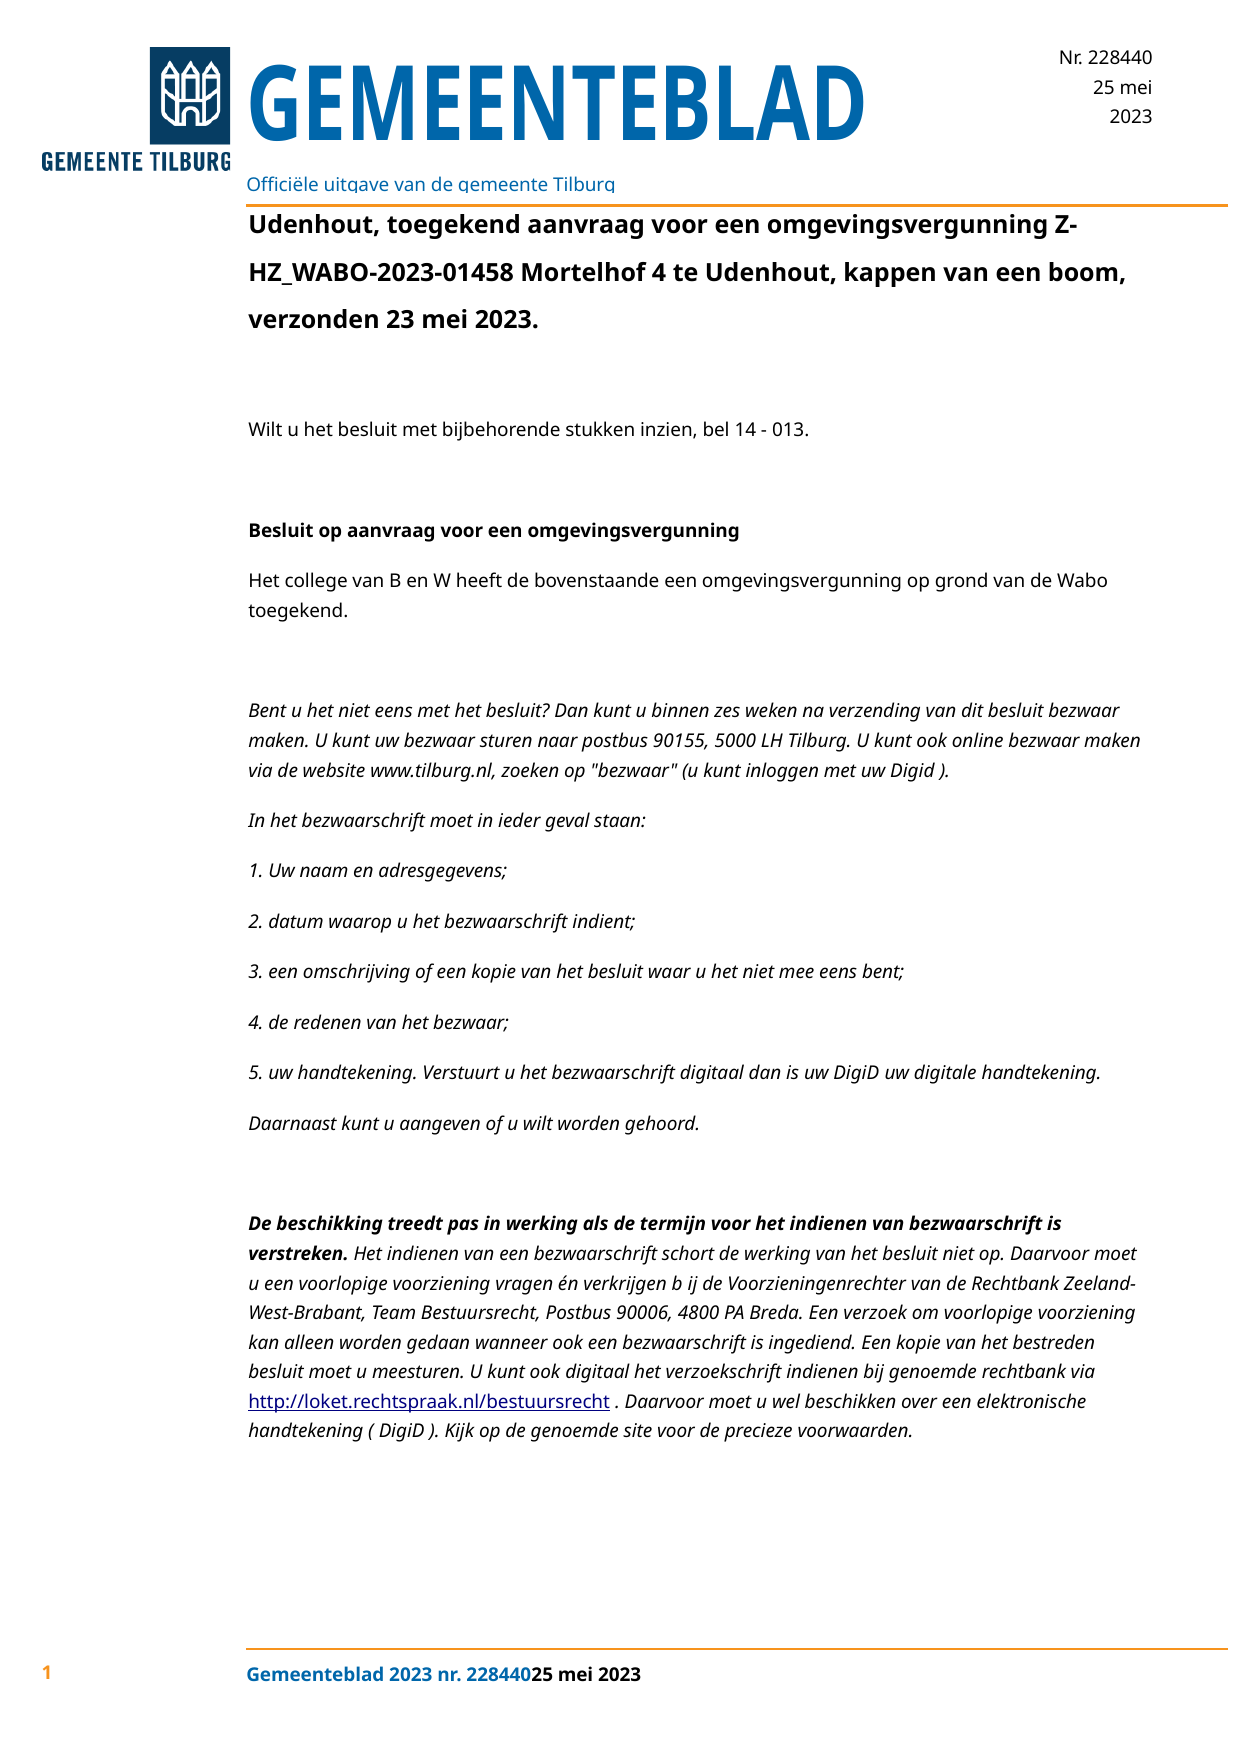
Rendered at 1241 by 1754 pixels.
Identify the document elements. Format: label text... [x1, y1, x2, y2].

text Besluit op aanvraag voor een omgevingsvergunning [248, 517, 1152, 542]
text 4. de redenen van het bezwaar; [248, 1009, 1152, 1034]
text 1. Uw naam en adresgegevens; [248, 858, 1152, 883]
text 2. datum waarop u het bezwaarschrift indient; [248, 908, 1152, 934]
text Udenhout, toegekend aanvraag voor een omgevingsvergunning Z-HZ_WABO-2023-01458 Mortelhof 4 te Udenhout, kappen van een boom, verzonden 23 mei 2023. [248, 207, 1152, 336]
text 3. een omschrijving of een kopie van het besluit waar u het niet mee eens bent; [248, 958, 1152, 984]
text De beschikking treedt pas in werking als de termijn voor het indienen van bezwaarschrift is verstreken. Het indienen van een bezwaarschrift schort de werking van het besluit niet op. Daarvoor moet u een voorlopige voorziening vragen én verkrijgen b ij de Voorzieningenrechter van de Rechtbank Zeeland-West-Brabant, Team Bestuursrecht, Postbus 90006, 4800 PA Breda. Een verzoek om voorlopige voorziening kan alleen worden gedaan wanneer ook een bezwaarschrift is ingediend. Een kopie van het bestreden besluit moet u meesturen. U kunt ook digitaal het verzoekschrift indienen bij genoemde rechtbank via http://loket.rechtspraak.nl/bestuursrecht . Daarvoor moet u wel beschikken over een elektronische handtekening ( DigiD ). Kijk op de genoemde site voor de precieze voorwaarden. [248, 1211, 1152, 1443]
text Wilt u het besluit met bijbehorende stukken inzien, bel 14 - 013. [248, 416, 1152, 442]
text Bent u het niet eens met het besluit? Dan kunt u binnen zes weken na verzending van dit besluit bezwaar maken. U kunt uw bezwaar sturen naar postbus 90155, 5000 LH Tilburg. U kunt ook online bezwaar maken via de website www.tilburg.nl, zoeken op "bezwaar" (u kunt inloggen met uw Digid ). [248, 698, 1152, 782]
text In het bezwaarschrift moet in ieder geval staan: [248, 807, 1152, 833]
picture [41, 47, 231, 172]
text Het college van B en W heeft de bovenstaande een omgevingsvergunning op grond van de Wabo toegekend. [248, 567, 1152, 622]
text 5. uw handtekening. Verstuurt u het bezwaarschrift digitaal dan is uw DigiD uw digitale handtekening. [248, 1059, 1152, 1085]
text Daarnaast kunt u aangeven of u wilt worden gehoord. [248, 1110, 1152, 1135]
